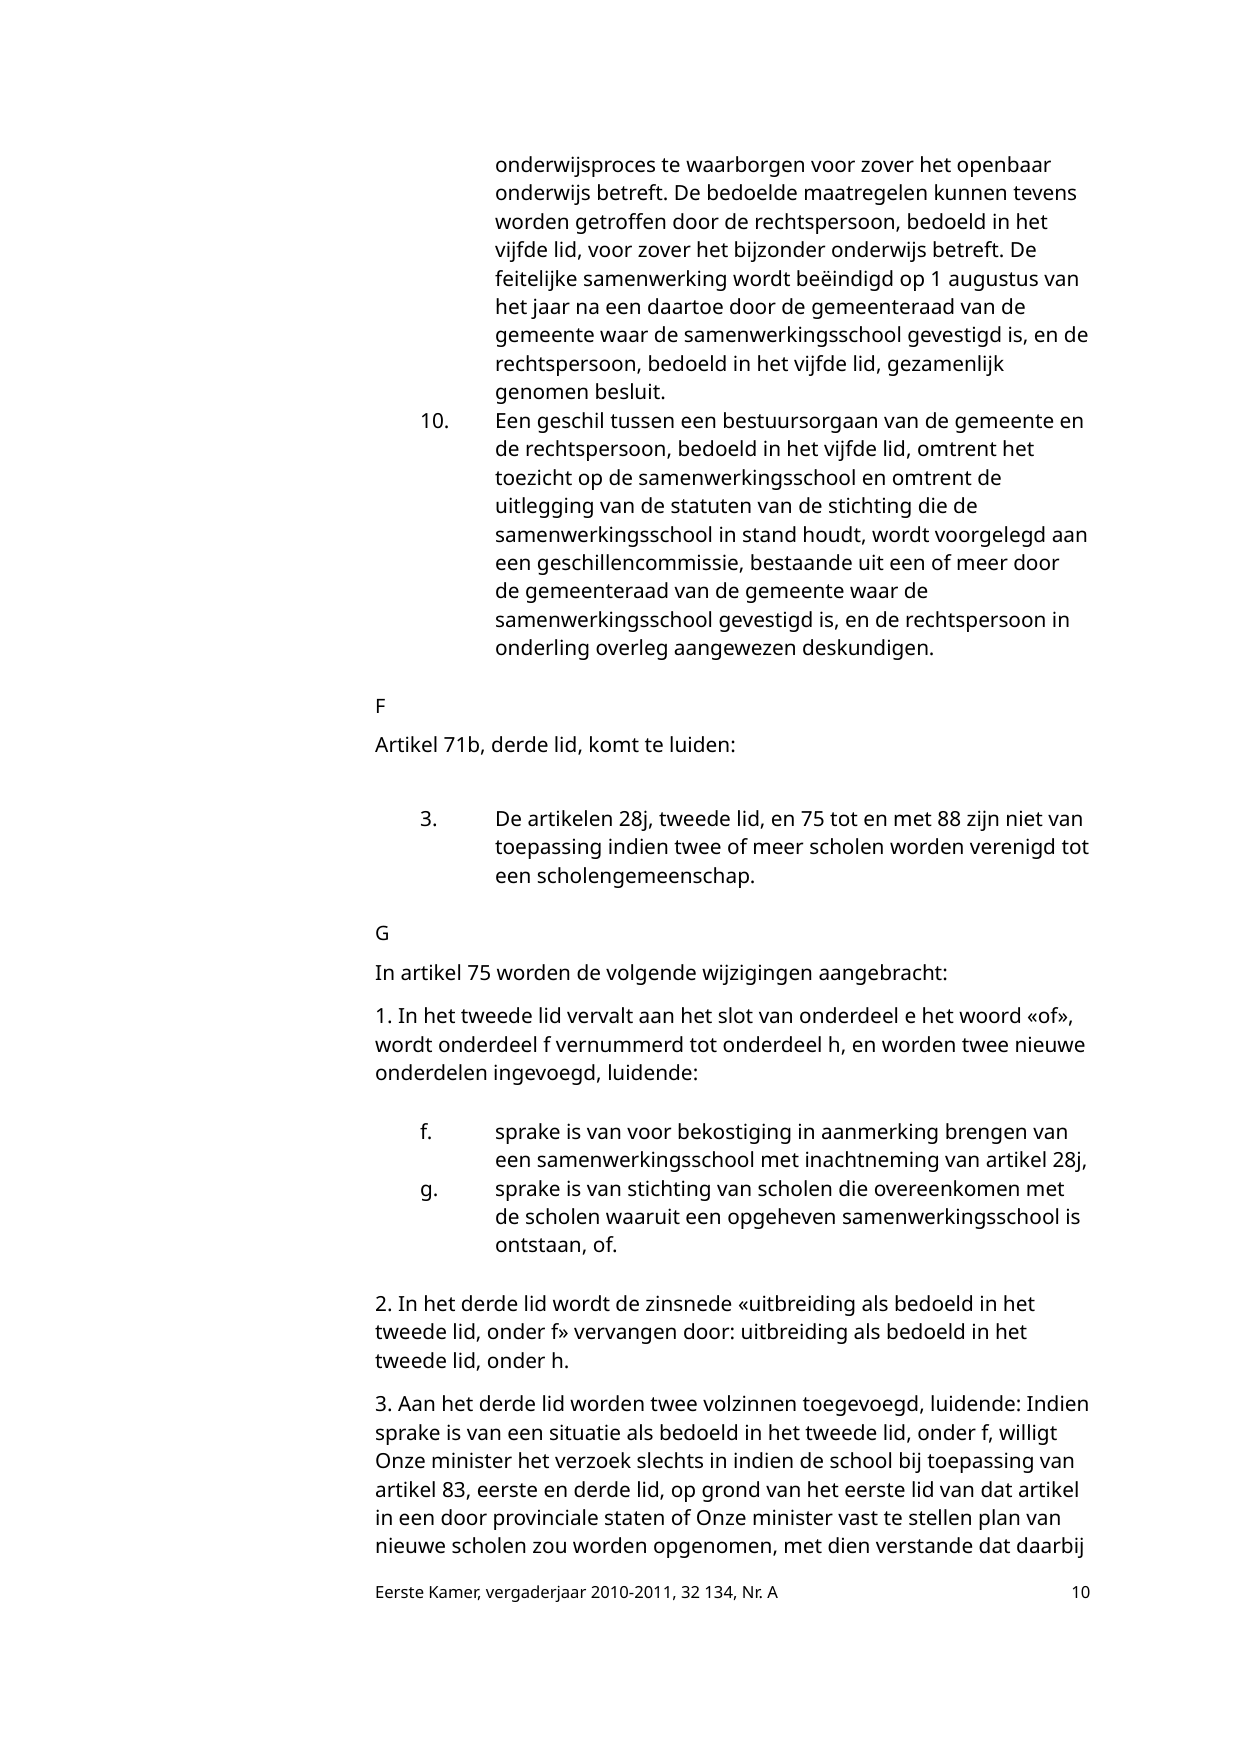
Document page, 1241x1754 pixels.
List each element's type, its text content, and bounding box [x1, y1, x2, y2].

text 1. In het tweede lid vervalt aan het slot van onderdeel e het woord «of», wordt onderdeel f vernummerd tot onderdeel h, en worden twee nieuwe onderdelen ingevoegd, luidende: [375, 1002, 1090, 1087]
list sprake is van stichting van scholen die overeenkomen met de scholen waaruit een opgeheven samenwerkingsschool is ontstaan, of. [420, 1174, 1090, 1259]
list sprake is van voor bekostiging in aanmerking brengen van een samenwerkingsschool met inachtneming van artikel 28j, [420, 1117, 1090, 1174]
list De artikelen 28j, tweede lid, en 75 tot en met 88 zijn niet van toepassing indien twee of meer scholen worden verenigd tot een scholengemeenschap. [420, 804, 1090, 889]
list Een geschil tussen een bestuursorgaan van de gemeente en de rechtspersoon, bedoeld in het vijfde lid, omtrent het toezicht op de samenwerkingsschool en omtrent de uitlegging van de statuten van de stichting die de samenwerkingsschool in stand houdt, wordt voorgelegd aan een geschillencommissie, bestaande uit een of meer door de gemeenteraad van de gemeente waar de samenwerkingsschool gevestigd is, en de rechtspersoon in onderling overleg aangewezen deskundigen. [420, 406, 1090, 662]
text Artikel 71b, derde lid, komt te luiden: [375, 731, 1090, 759]
text G [375, 919, 1090, 946]
list onderwijsproces te waarborgen voor zover het openbaar onderwijs betreft. De bedoelde maatregelen kunnen tevens worden getroffen door de rechtspersoon, bedoeld in het vijfde lid, voor zover het bijzonder onderwijs betreft. De feitelijke samenwerking wordt beëindigd op 1 augustus van het jaar na een daartoe door de gemeenteraad van de gemeente waar de samenwerkingsschool gevestigd is, en de rechtspersoon, bedoeld in het vijfde lid, gezamenlijk genomen besluit. [420, 150, 1090, 406]
text F [375, 692, 1090, 719]
text In artikel 75 worden de volgende wijzigingen aangebracht: [375, 958, 1090, 987]
text 2. In het derde lid wordt de zinsnede «uitbreiding als bedoeld in het tweede lid, onder f» vervangen door: uitbreiding als bedoeld in het tweede lid, onder h. [375, 1289, 1090, 1374]
text 3. Aan het derde lid worden twee volzinnen toegevoegd, luidende: Indien sprake is van een situatie als bedoeld in het tweede lid, onder f, willigt Onze minister het verzoek slechts in indien de school bij toepassing van artikel 83, eerste en derde lid, op grond van het eerste lid van dat artikel in een door provinciale staten of Onze minister vast te stellen plan van nieuwe scholen zou worden opgenomen, met dien verstande dat daarbij [375, 1389, 1090, 1560]
